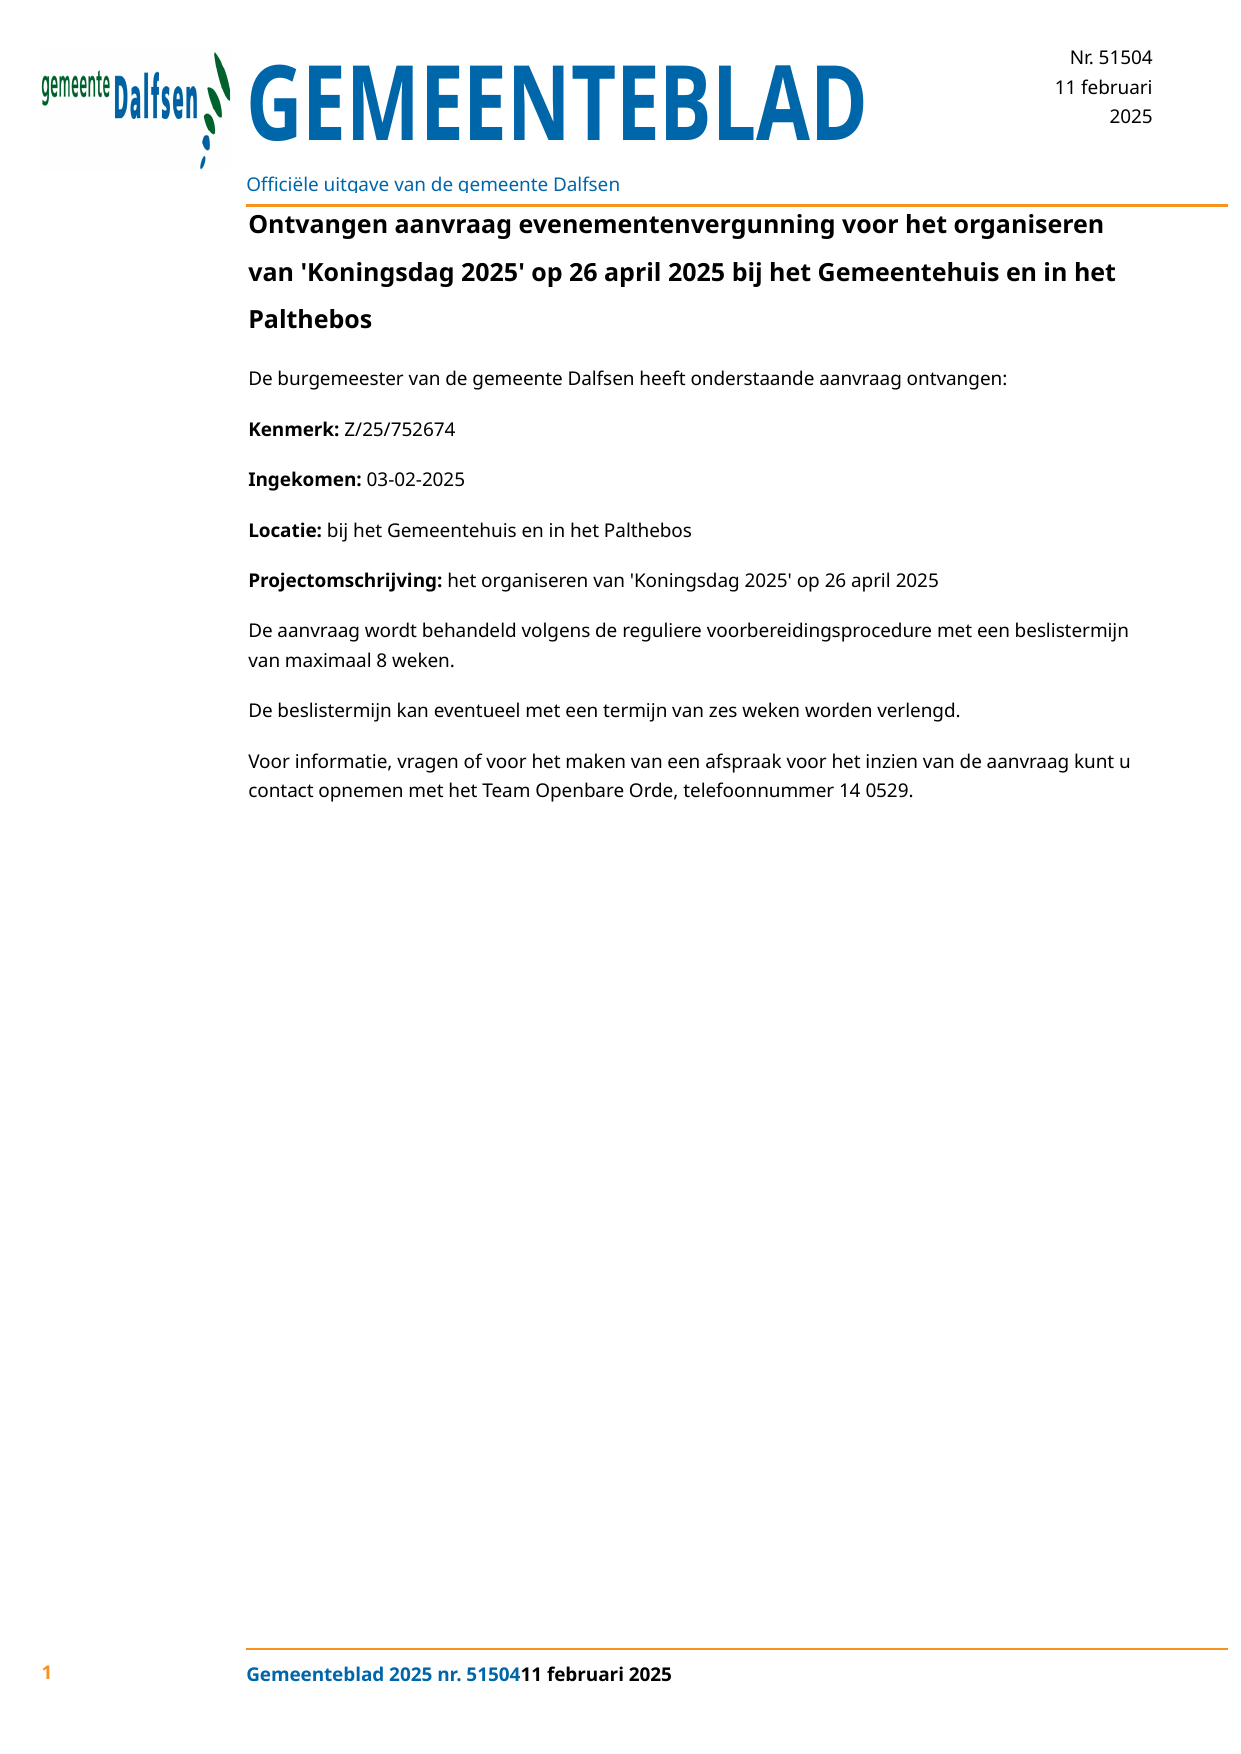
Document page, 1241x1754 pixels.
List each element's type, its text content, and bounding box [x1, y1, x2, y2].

text Locatie: bij het Gemeentehuis en in het Palthebos [248, 517, 1152, 542]
text De aanvraag wordt behandeld volgens de reguliere voorbereidingsprocedure met een beslistermijn van maximaal 8 weken. [248, 618, 1152, 673]
text Ingekomen: 03-02-2025 [248, 466, 1152, 492]
picture [41, 47, 231, 172]
text De beslistermijn kan eventueel met een termijn van zes weken worden verlengd. [248, 698, 1152, 723]
text Voor informatie, vragen of voor het maken van een afspraak voor het inzien van de aanvraag kunt u contact opnemen met het Team Openbare Orde, telefoonnummer 14 0529. [248, 748, 1152, 803]
text De burgemeester van de gemeente Dalfsen heeft onderstaande aanvraag ontvangen: [248, 366, 1152, 391]
text Ontvangen aanvraag evenementenvergunning voor het organiseren van 'Koningsdag 2025' op 26 april 2025 bij het Gemeentehuis en in het Palthebos [248, 207, 1152, 336]
text Kenmerk: Z/25/752674 [248, 416, 1152, 442]
text Projectomschrijving: het organiseren van 'Koningsdag 2025' op 26 april 2025 [248, 567, 1152, 593]
